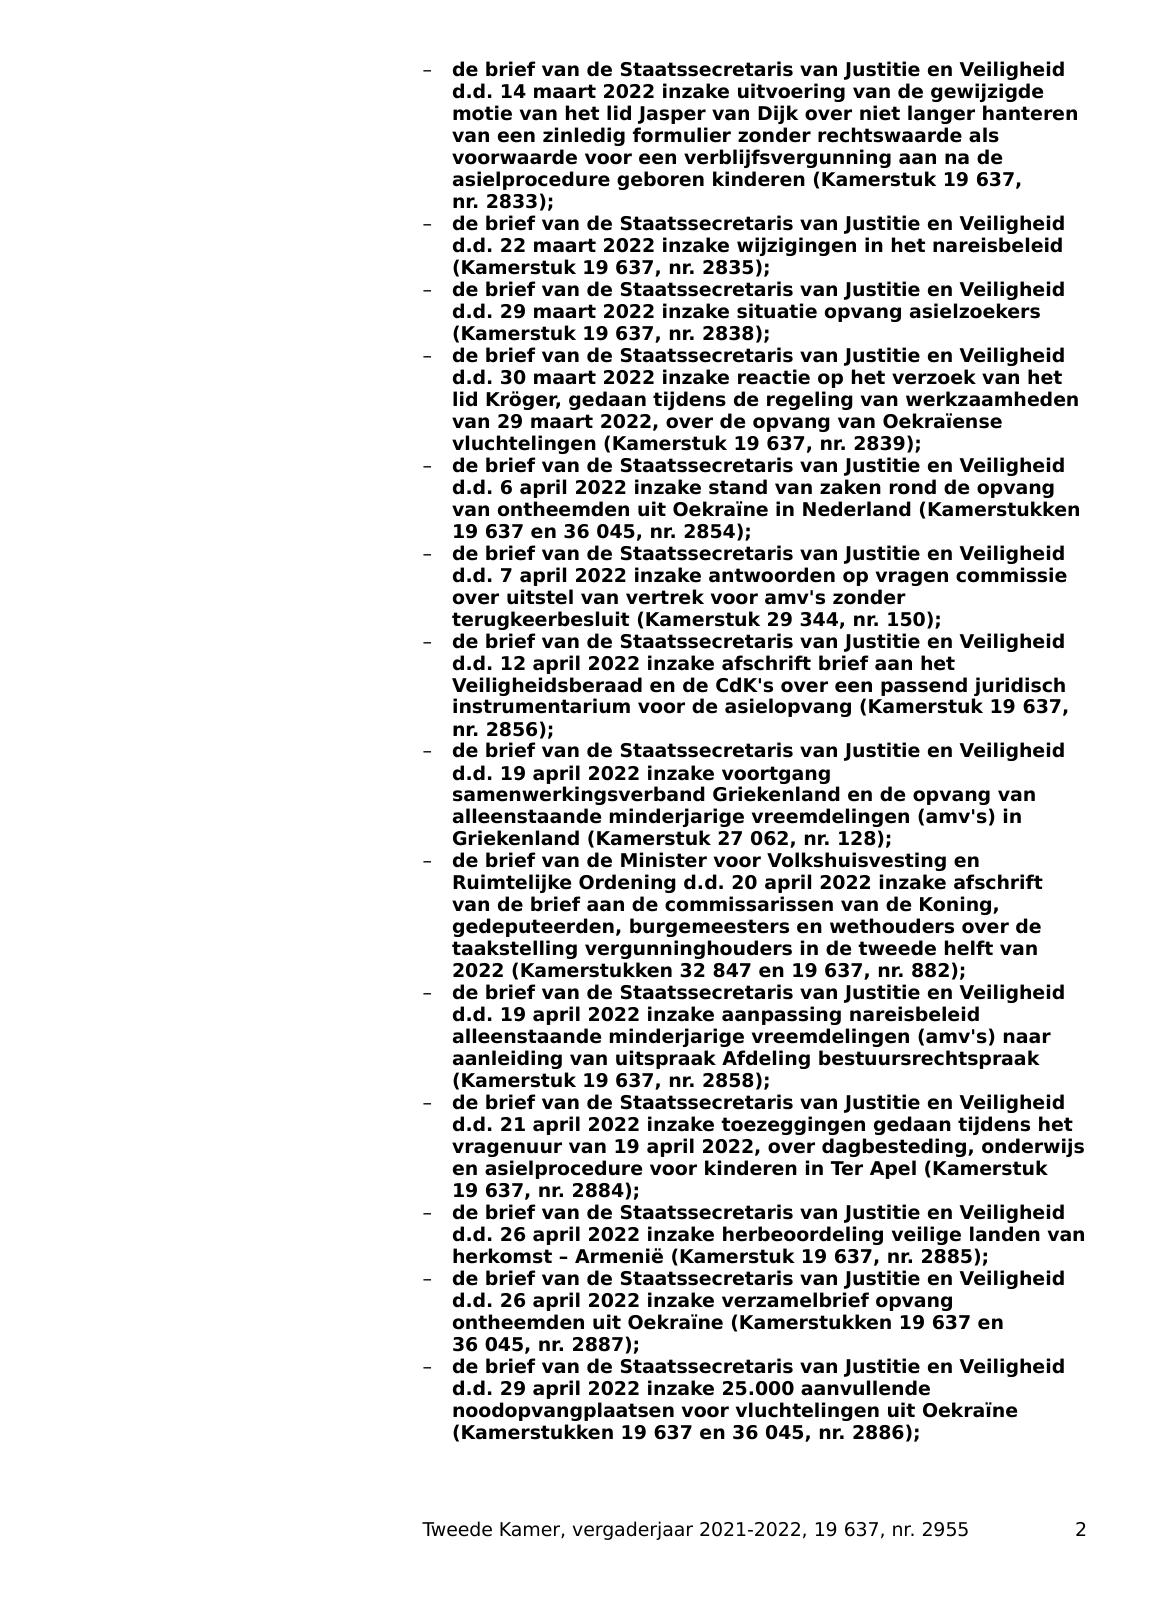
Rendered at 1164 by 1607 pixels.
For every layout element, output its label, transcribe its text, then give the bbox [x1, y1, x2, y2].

text – de brief van de Staatssecretaris van Justitie en Veiligheid d.d. 7 april 2022 inzake antwoorden op vragen commissie over uitstel van vertrek voor amv's zonder terugkeerbesluit (Kamerstuk 29 344, nr. 150); [422, 543, 1087, 631]
text – de brief van de Staatssecretaris van Justitie en Veiligheid d.d. 6 april 2022 inzake stand van zaken rond de opvang van ontheemden uit Oekraïne in Nederland (Kamerstukken 19 637 en 36 045, nr. 2854); [422, 455, 1087, 543]
text – de brief van de Minister voor Volkshuisvesting en Ruimtelijke Ordening d.d. 20 april 2022 inzake afschrift van de brief aan de commissarissen van de Koning, gedeputeerden, burgemeesters en wethouders over de taakstelling vergunninghouders in de tweede helft van 2022 (Kamerstukken 32 847 en 19 637, nr. 882); [422, 850, 1087, 982]
text – de brief van de Staatssecretaris van Justitie en Veiligheid d.d. 12 april 2022 inzake afschrift brief aan het Veiligheidsberaad en de CdK's over een passend juridisch instrumentarium voor de asielopvang (Kamerstuk 19 637, nr. 2856); [422, 631, 1087, 740]
text – de brief van de Staatssecretaris van Justitie en Veiligheid d.d. 22 maart 2022 inzake wijzigingen in het nareisbeleid (Kamerstuk 19 637, nr. 2835); [422, 213, 1087, 279]
text – de brief van de Staatssecretaris van Justitie en Veiligheid d.d. 26 april 2022 inzake verzamelbrief opvang ontheemden uit Oekraïne (Kamerstukken 19 637 en 36 045, nr. 2887); [422, 1268, 1087, 1356]
text – de brief van de Staatssecretaris van Justitie en Veiligheid d.d. 30 maart 2022 inzake reactie op het verzoek van het lid Kröger, gedaan tijdens de regeling van werkzaamheden van 29 maart 2022, over de opvang van Oekraïense vluchtelingen (Kamerstuk 19 637, nr. 2839); [422, 345, 1087, 455]
text – de brief van de Staatssecretaris van Justitie en Veiligheid d.d. 21 april 2022 inzake toezeggingen gedaan tijdens het vragenuur van 19 april 2022, over dagbesteding, onderwijs en asielprocedure voor kinderen in Ter Apel (Kamerstuk 19 637, nr. 2884); [422, 1092, 1087, 1202]
text – de brief van de Staatssecretaris van Justitie en Veiligheid d.d. 19 april 2022 inzake voortgang samenwerkingsverband Griekenland en de opvang van alleenstaande minderjarige vreemdelingen (amv's) in Griekenland (Kamerstuk 27 062, nr. 128); [422, 740, 1087, 850]
text – de brief van de Staatssecretaris van Justitie en Veiligheid d.d. 19 april 2022 inzake aanpassing nareisbeleid alleenstaande minderjarige vreemdelingen (amv's) naar aanleiding van uitspraak Afdeling bestuursrechtspraak (Kamerstuk 19 637, nr. 2858); [422, 982, 1087, 1092]
text – de brief van de Staatssecretaris van Justitie en Veiligheid d.d. 29 april 2022 inzake 25.000 aanvullende noodopvangplaatsen voor vluchtelingen uit Oekraïne (Kamerstukken 19 637 en 36 045, nr. 2886); [422, 1356, 1087, 1444]
text – de brief van de Staatssecretaris van Justitie en Veiligheid d.d. 14 maart 2022 inzake uitvoering van de gewijzigde motie van het lid Jasper van Dijk over niet langer hanteren van een zinledig formulier zonder rechtswaarde als voorwaarde voor een verblijfsvergunning aan na de asielprocedure geboren kinderen (Kamerstuk 19 637, nr. 2833); [422, 59, 1087, 213]
text – de brief van de Staatssecretaris van Justitie en Veiligheid d.d. 26 april 2022 inzake herbeoordeling veilige landen van herkomst – Armenië (Kamerstuk 19 637, nr. 2885); [422, 1202, 1087, 1268]
text – de brief van de Staatssecretaris van Justitie en Veiligheid d.d. 29 maart 2022 inzake situatie opvang asielzoekers (Kamerstuk 19 637, nr. 2838); [422, 279, 1087, 345]
